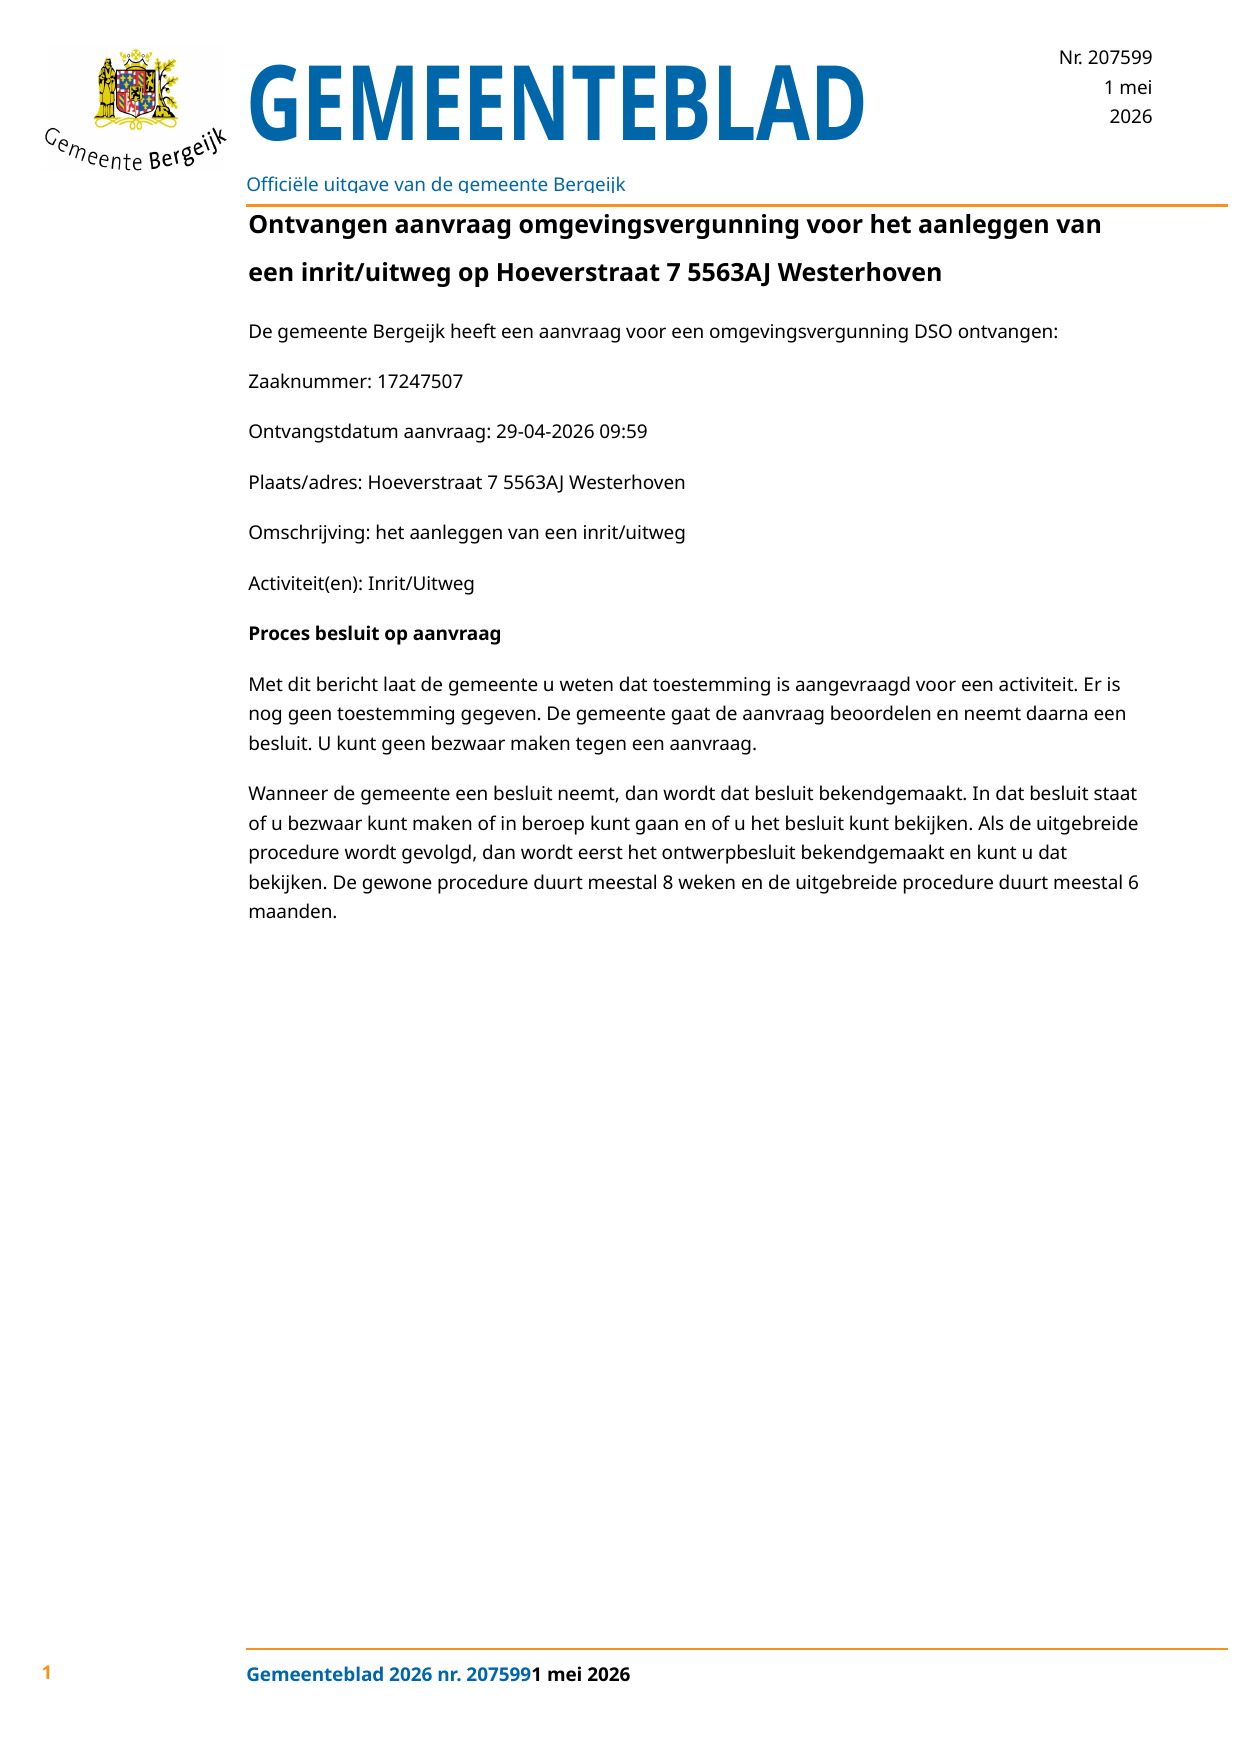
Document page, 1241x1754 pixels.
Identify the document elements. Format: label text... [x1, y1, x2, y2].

text Wanneer de gemeente een besluit neemt, dan wordt dat besluit bekendgemaakt. In dat besluit staat of u bezwaar kunt maken of in beroep kunt gaan en of u het besluit kunt bekijken. Als de uitgebreide procedure wordt gevolgd, dan wordt eerst het ontwerpbesluit bekendgemaakt en kunt u dat bekijken. De gewone procedure duurt meestal 8 weken en de uitgebreide procedure duurt meestal 6 maanden. [248, 780, 1152, 924]
text De gemeente Bergeijk heeft een aanvraag voor een omgevingsvergunning DSO ontvangen: [248, 318, 1152, 344]
picture [41, 47, 231, 172]
text Activiteit(en): Inrit/Uitweg [248, 570, 1152, 596]
text Zaaknummer: 17247507 [248, 368, 1152, 394]
text Ontvangstdatum aanvraag: 29-04-2026 09:59 [248, 419, 1152, 444]
text Met dit bericht laat de gemeente u weten dat toestemming is aangevraagd voor een activiteit. Er is nog geen toestemming gegeven. De gemeente gaat de aanvraag beoordelen en neemt daarna een besluit. U kunt geen bezwaar maken tegen een aanvraag. [248, 671, 1152, 756]
text Proces besluit op aanvraag [248, 620, 1152, 646]
text Ontvangen aanvraag omgevingsvergunning voor het aanleggen van een inrit/uitweg op Hoeverstraat 7 5563AJ Westerhoven [248, 207, 1152, 288]
text Plaats/adres: Hoeverstraat 7 5563AJ Westerhoven [248, 469, 1152, 495]
text Omschrijving: het aanleggen van een inrit/uitweg [248, 519, 1152, 545]
